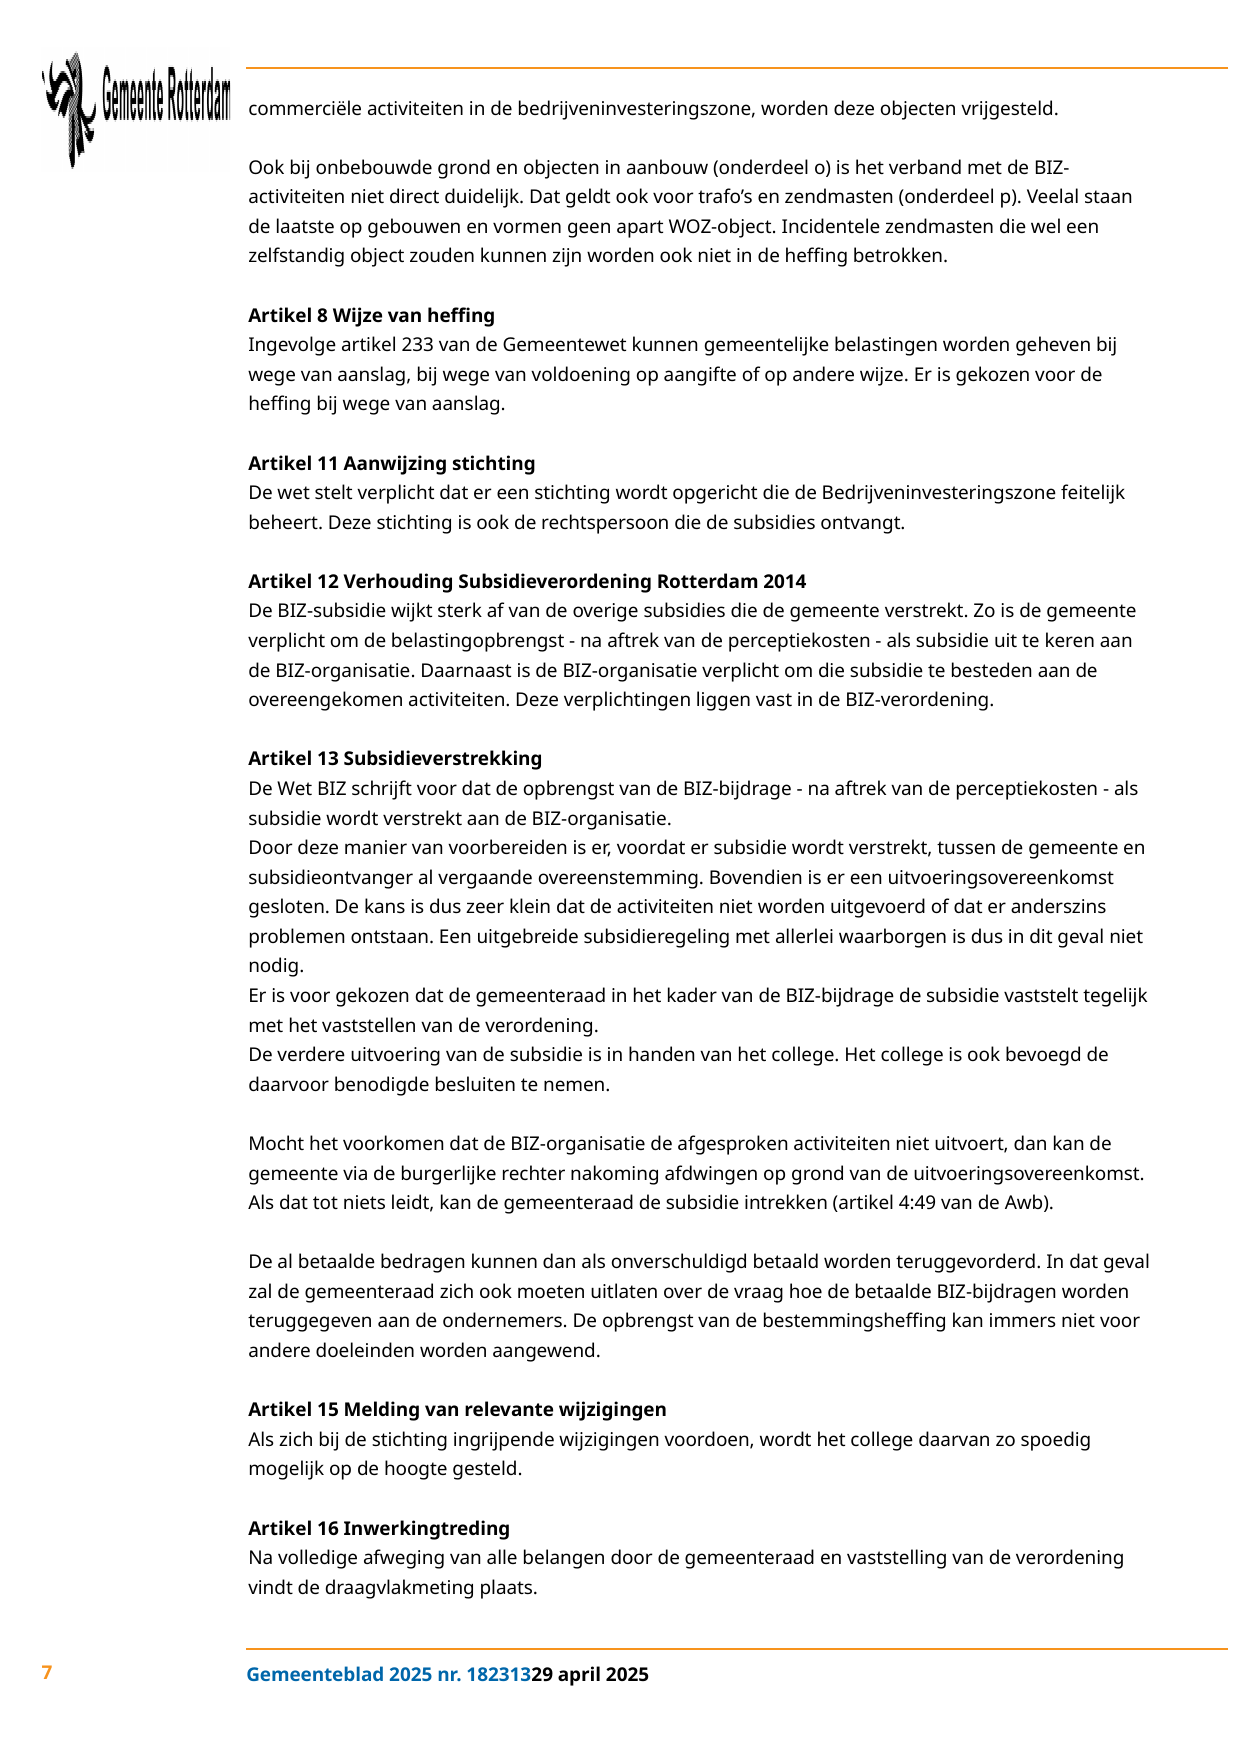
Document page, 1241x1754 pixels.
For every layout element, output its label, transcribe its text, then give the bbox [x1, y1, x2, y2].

text De verdere uitvoering van de subsidie is in handen van het college. Het college is ook bevoegd de daarvoor benodigde besluiten te nemen. [248, 1041, 1152, 1097]
text Artikel 15 Melding van relevante wijzigingen [248, 1396, 1152, 1422]
text Er is voor gekozen dat de gemeenteraad in het kader van de BIZ-bijdrage de subsidie vaststelt tegelijk met het vaststellen van de verordening. [248, 982, 1152, 1038]
text Artikel 11 Aanwijzing stichting [248, 450, 1152, 476]
text Artikel 12 Verhouding Subsidieverordening Rotterdam 2014 [248, 568, 1152, 594]
text Artikel 16 Inwerkingtreding [248, 1515, 1152, 1541]
text De BIZ-subsidie wijkt sterk af van de overige subsidies die de gemeente verstrekt. Zo is de gemeente verplicht om de belastingopbrengst - na aftrek van de perceptiekosten - als subsidie uit te keren aan de BIZ-organisatie. Daarnaast is de BIZ-organisatie verplicht om die subsidie te besteden aan de overeengekomen activiteiten. Deze verplichtingen liggen vast in de BIZ-verordening. [248, 598, 1152, 712]
picture [41, 47, 231, 172]
text De al betaalde bedragen kunnen dan als onverschuldigd betaald worden teruggevorderd. In dat geval zal de gemeenteraad zich ook moeten uitlaten over de vraag hoe de betaalde BIZ-bijdragen worden teruggegeven aan de ondernemers. De opbrengst van de bestemmingsheffing kan immers niet voor andere doeleinden worden aangewend. [248, 1248, 1152, 1363]
text De wet stelt verplicht dat er een stichting wordt opgericht die de Bedrijveninvesteringszone feitelijk beheert. Deze stichting is ook de rechtspersoon die de subsidies ontvangt. [248, 479, 1152, 535]
text Ook bij onbebouwde grond en objecten in aanbouw (onderdeel o) is het verband met de BIZ-activiteiten niet direct duidelijk. Dat geldt ook voor trafo’s en zendmasten (onderdeel p). Veelal staan de laatste op gebouwen en vormen geen apart WOZ-object. Incidentele zendmasten die wel een zelfstandig object zouden kunnen zijn worden ook niet in de heffing betrokken. [248, 154, 1152, 268]
text Na volledige afweging van alle belangen door de gemeenteraad en vaststelling van de verordening vindt de draagvlakmeting plaats. [248, 1544, 1152, 1600]
text Artikel 8 Wijze van heffing [248, 302, 1152, 328]
text Als zich bij de stichting ingrijpende wijzigingen voordoen, wordt het college daarvan zo spoedig mogelijk op de hoogte gesteld. [248, 1426, 1152, 1481]
text Mocht het voorkomen dat de BIZ-organisatie de afgesproken activiteiten niet uitvoert, dan kan de gemeente via de burgerlijke rechter nakoming afdwingen op grond van de uitvoeringsovereenkomst. Als dat tot niets leidt, kan de gemeenteraad de subsidie intrekken (artikel 4:49 van de Awb). [248, 1130, 1152, 1215]
text Door deze manier van voorbereiden is er, voordat er subsidie wordt verstrekt, tussen de gemeente en subsidieontvanger al vergaande overeenstemming. Bovendien is er een uitvoeringsovereenkomst gesloten. De kans is dus zeer klein dat de activiteiten niet worden uitgevoerd of dat er anderszins problemen ontstaan. Een uitgebreide subsidieregeling met allerlei waarborgen is dus in dit geval niet nodig. [248, 834, 1152, 978]
text commerciële activiteiten in de bedrijveninvesteringszone, worden deze objecten vrijgesteld. [248, 95, 1152, 121]
text Artikel 13 Subsidieverstrekking [248, 746, 1152, 771]
text De Wet BIZ schrijft voor dat de opbrengst van de BIZ-bijdrage - na aftrek van de perceptiekosten - als subsidie wordt verstrekt aan de BIZ-organisatie. [248, 775, 1152, 831]
text Ingevolge artikel 233 van de Gemeentewet kunnen gemeentelijke belastingen worden geheven bij wege van aanslag, bij wege van voldoening op aangifte of op andere wijze. Er is gekozen voor de heffing bij wege van aanslag. [248, 331, 1152, 416]
